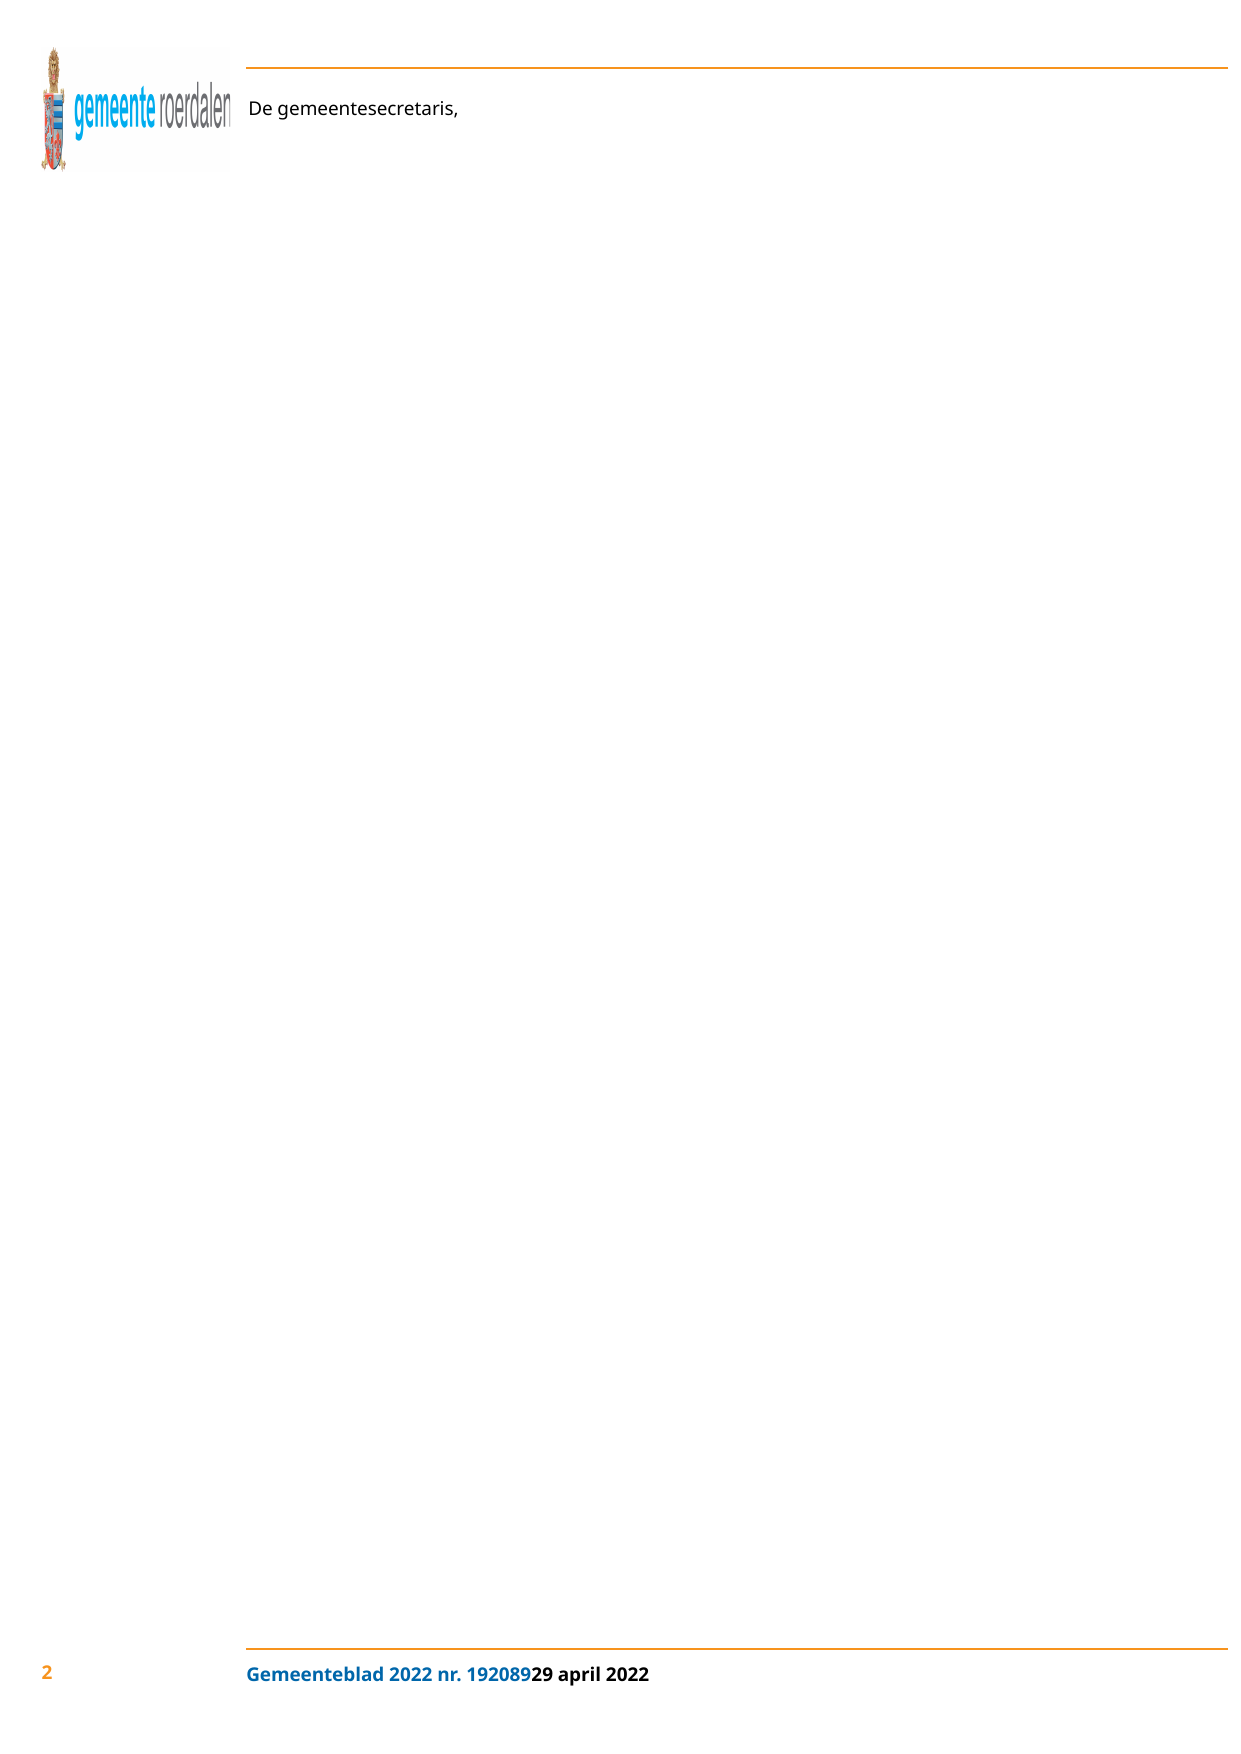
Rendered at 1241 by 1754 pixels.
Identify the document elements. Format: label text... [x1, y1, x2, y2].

picture [41, 47, 231, 172]
text De gemeentesecretaris, [248, 95, 1152, 121]
